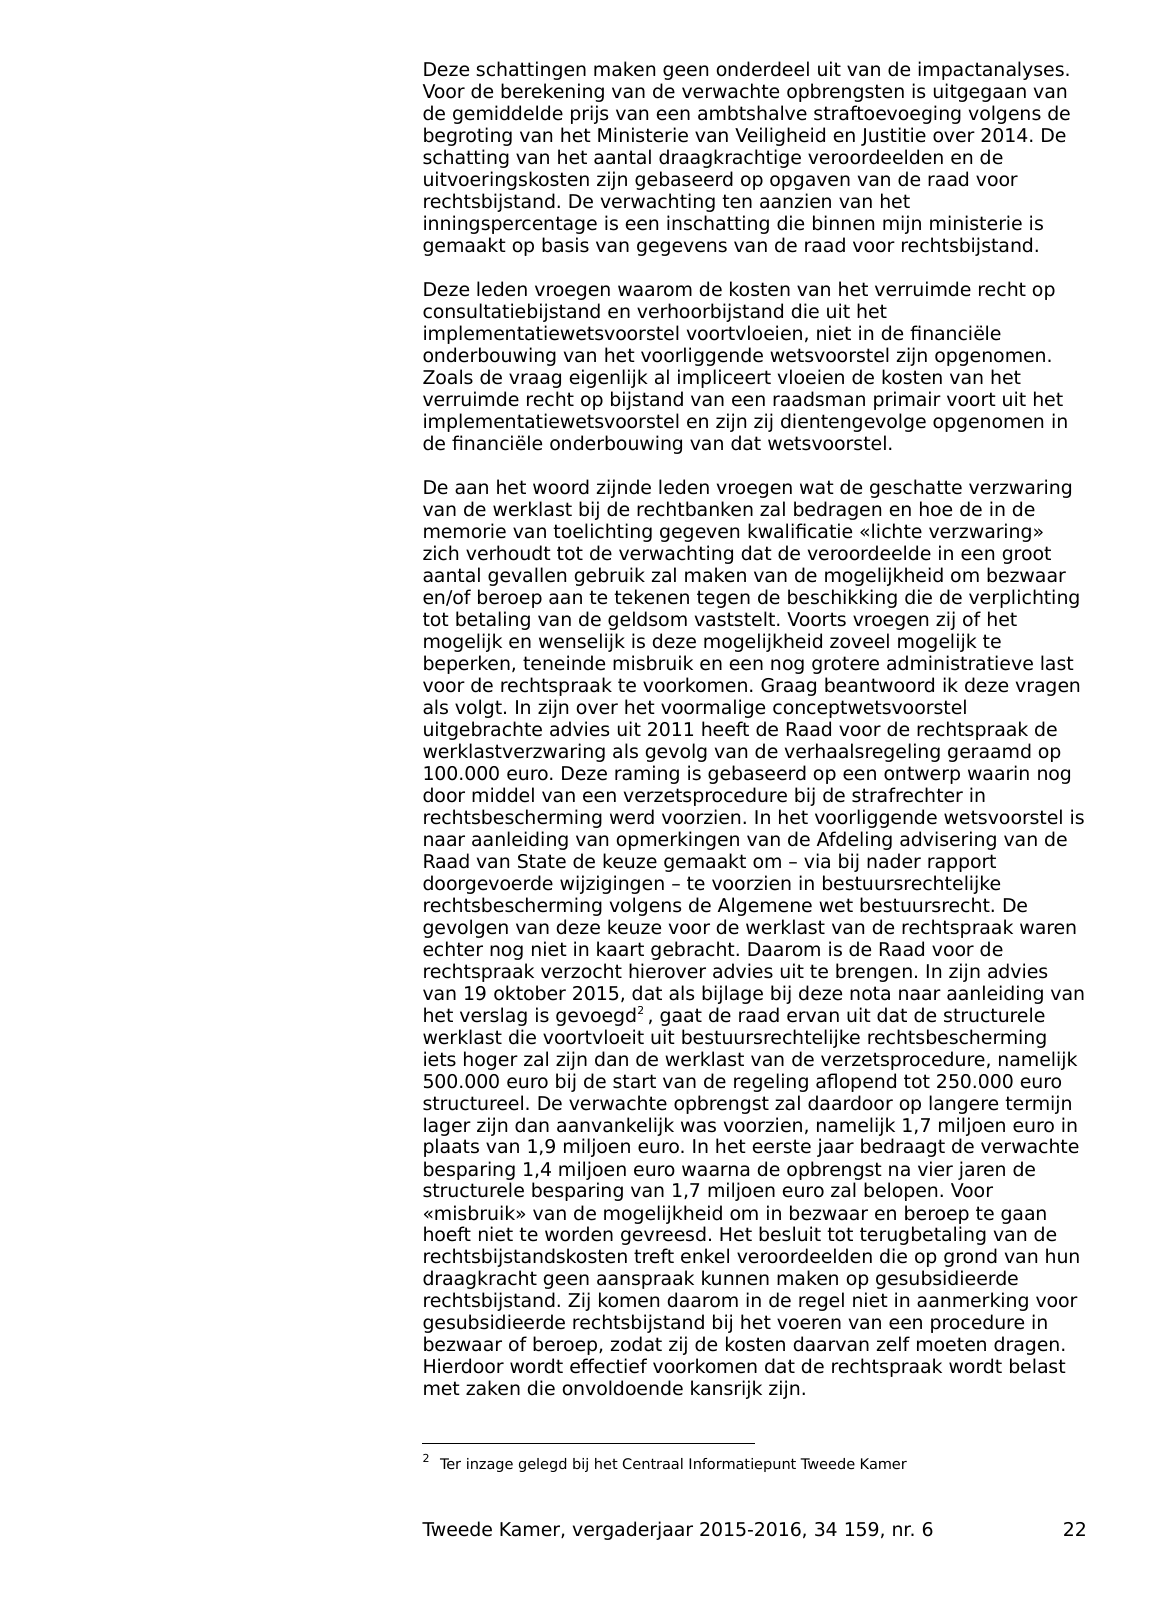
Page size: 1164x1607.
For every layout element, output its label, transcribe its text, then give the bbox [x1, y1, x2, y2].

text Ter inzage gelegd bij het Centraal Informatiepunt Tweede Kamer [422, 1452, 1087, 1474]
text De aan het woord zijnde leden vroegen wat de geschatte verzwaring van de werklast bij de rechtbanken zal bedragen en hoe de in de memorie van toelichting gegeven kwalificatie «lichte verzwaring» zich verhoudt tot de verwachting dat de veroordeelde in een groot aantal gevallen gebruik zal maken van de mogelijkheid om bezwaar en/of beroep aan te tekenen tegen de beschikking die de verplichting tot betaling van de geldsom vaststelt. Voorts vroegen zij of het mogelijk en wenselijk is deze mogelijkheid zoveel mogelijk te beperken, teneinde misbruik en een nog grotere administratieve last voor de rechtspraak te voorkomen. Graag beantwoord ik deze vragen als volgt. In zijn over het voormalige conceptwetsvoorstel uitgebrachte advies uit 2011 heeft de Raad voor de rechtspraak de werklastverzwaring als gevolg van de verhaalsregeling geraamd op 100.000 euro. Deze raming is gebaseerd op een ontwerp waarin nog door middel van een verzetsprocedure bij de strafrechter in rechtsbescherming werd voorzien. In het voorliggende wetsvoorstel is naar aanleiding van opmerkingen van de Afdeling advisering van de Raad van State de keuze gemaakt om – via bij nader rapport doorgevoerde wijzigingen – te voorzien in bestuursrechtelijke rechtsbescherming volgens de Algemene wet bestuursrecht. De gevolgen van deze keuze voor de werklast van de rechtspraak waren echter nog niet in kaart gebracht. Daarom is de Raad voor de rechtspraak verzocht hierover advies uit te brengen. In zijn advies van 19 oktober 2015, dat als bijlage bij deze nota naar aanleiding van het verslag is gevoegd, gaat de raad ervan uit dat de structurele werklast die voortvloeit uit bestuursrechtelijke rechtsbescherming iets hoger zal zijn dan de werklast van de verzetsprocedure, namelijk 500.000 euro bij de start van de regeling aflopend tot 250.000 euro structureel. De verwachte opbrengst zal daardoor op langere termijn lager zijn dan aanvankelijk was voorzien, namelijk 1,7 miljoen euro in plaats van 1,9 miljoen euro. In het eerste jaar bedraagt de verwachte besparing 1,4 miljoen euro waarna de opbrengst na vier jaren de structurele besparing van 1,7 miljoen euro zal belopen. Voor «misbruik» van de mogelijkheid om in bezwaar en beroep te gaan hoeft niet te worden gevreesd. Het besluit tot terugbetaling van de rechtsbijstandskosten treft enkel veroordeelden die op grond van hun draagkracht geen aanspraak kunnen maken op gesubsidieerde rechtsbijstand. Zij komen daarom in de regel niet in aanmerking voor gesubsidieerde rechtsbijstand bij het voeren van een procedure in bezwaar of beroep, zodat zij de kosten daarvan zelf moeten dragen. Hierdoor wordt effectief voorkomen dat de rechtspraak wordt belast met zaken die onvoldoende kansrijk zijn. [422, 477, 1087, 1400]
text Deze schattingen maken geen onderdeel uit van de impactanalyses. Voor de berekening van de verwachte opbrengsten is uitgegaan van de gemiddelde prijs van een ambtshalve straftoevoeging volgens de begroting van het Ministerie van Veiligheid en Justitie over 2014. De schatting van het aantal draagkrachtige veroordeelden en de uitvoeringskosten zijn gebaseerd op opgaven van de raad voor rechtsbijstand. De verwachting ten aanzien van het inningspercentage is een inschatting die binnen mijn ministerie is gemaakt op basis van gegevens van de raad voor rechtsbijstand. [422, 59, 1087, 257]
text Deze leden vroegen waarom de kosten van het verruimde recht op consultatiebijstand en verhoorbijstand die uit het implementatiewetsvoorstel voortvloeien, niet in de financiële onderbouwing van het voorliggende wetsvoorstel zijn opgenomen. Zoals de vraag eigenlijk al impliceert vloeien de kosten van het verruimde recht op bijstand van een raadsman primair voort uit het implementatiewetsvoorstel en zijn zij dientengevolge opgenomen in de financiële onderbouwing van dat wetsvoorstel. [422, 279, 1087, 455]
